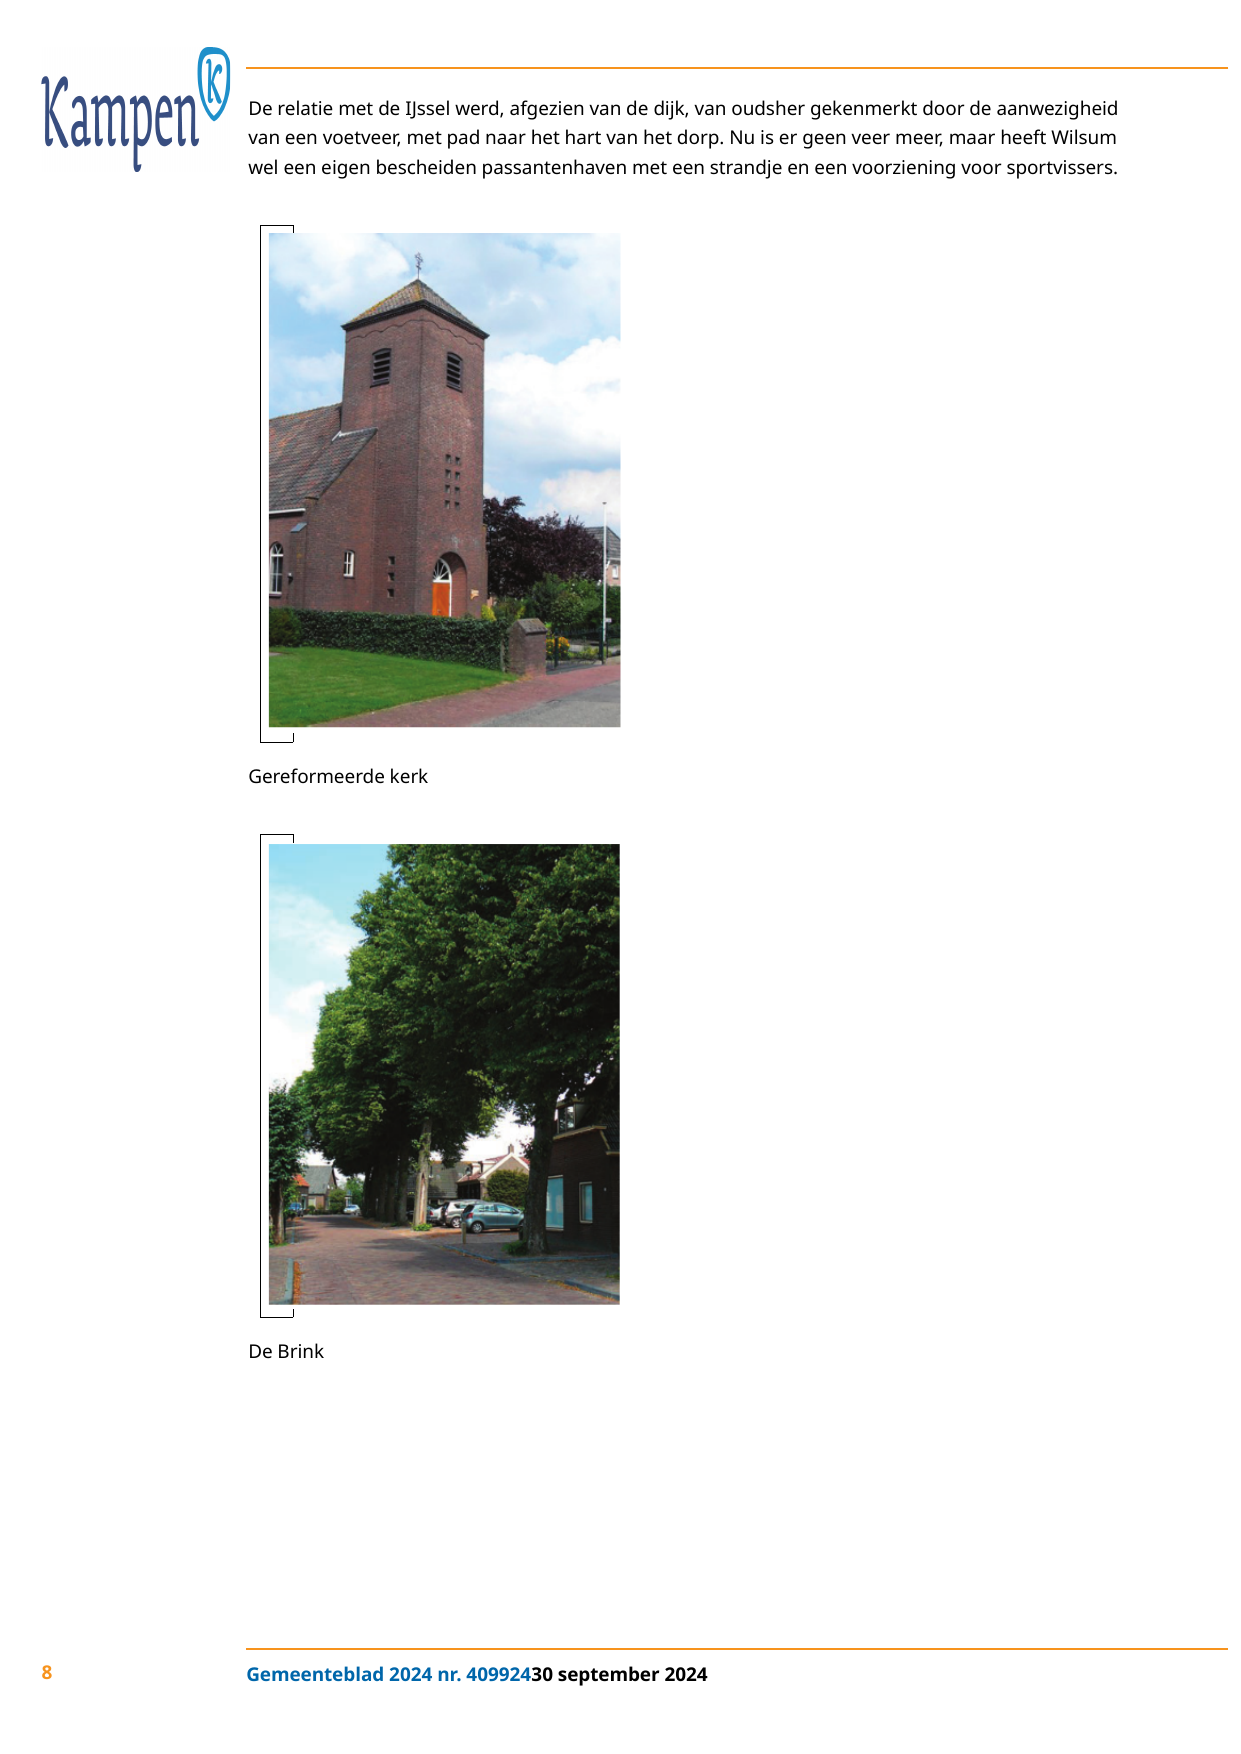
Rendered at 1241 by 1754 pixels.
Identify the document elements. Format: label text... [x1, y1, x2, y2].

picture [41, 47, 231, 172]
text De relatie met de IJssel werd, afgezien van de dijk, van oudsher gekenmerkt door de aanwezigheid van een voetveer, met pad naar het hart van het dorp. Nu is er geen veer meer, maar heeft Wilsum wel een eigen bescheiden passantenhaven met een strandje en een voorziening voor sportvissers. [248, 95, 1152, 180]
picture [268, 843, 624, 1309]
text De Brink [248, 1338, 1152, 1364]
picture [268, 233, 624, 733]
text Gereformeerde kerk [248, 763, 1152, 789]
